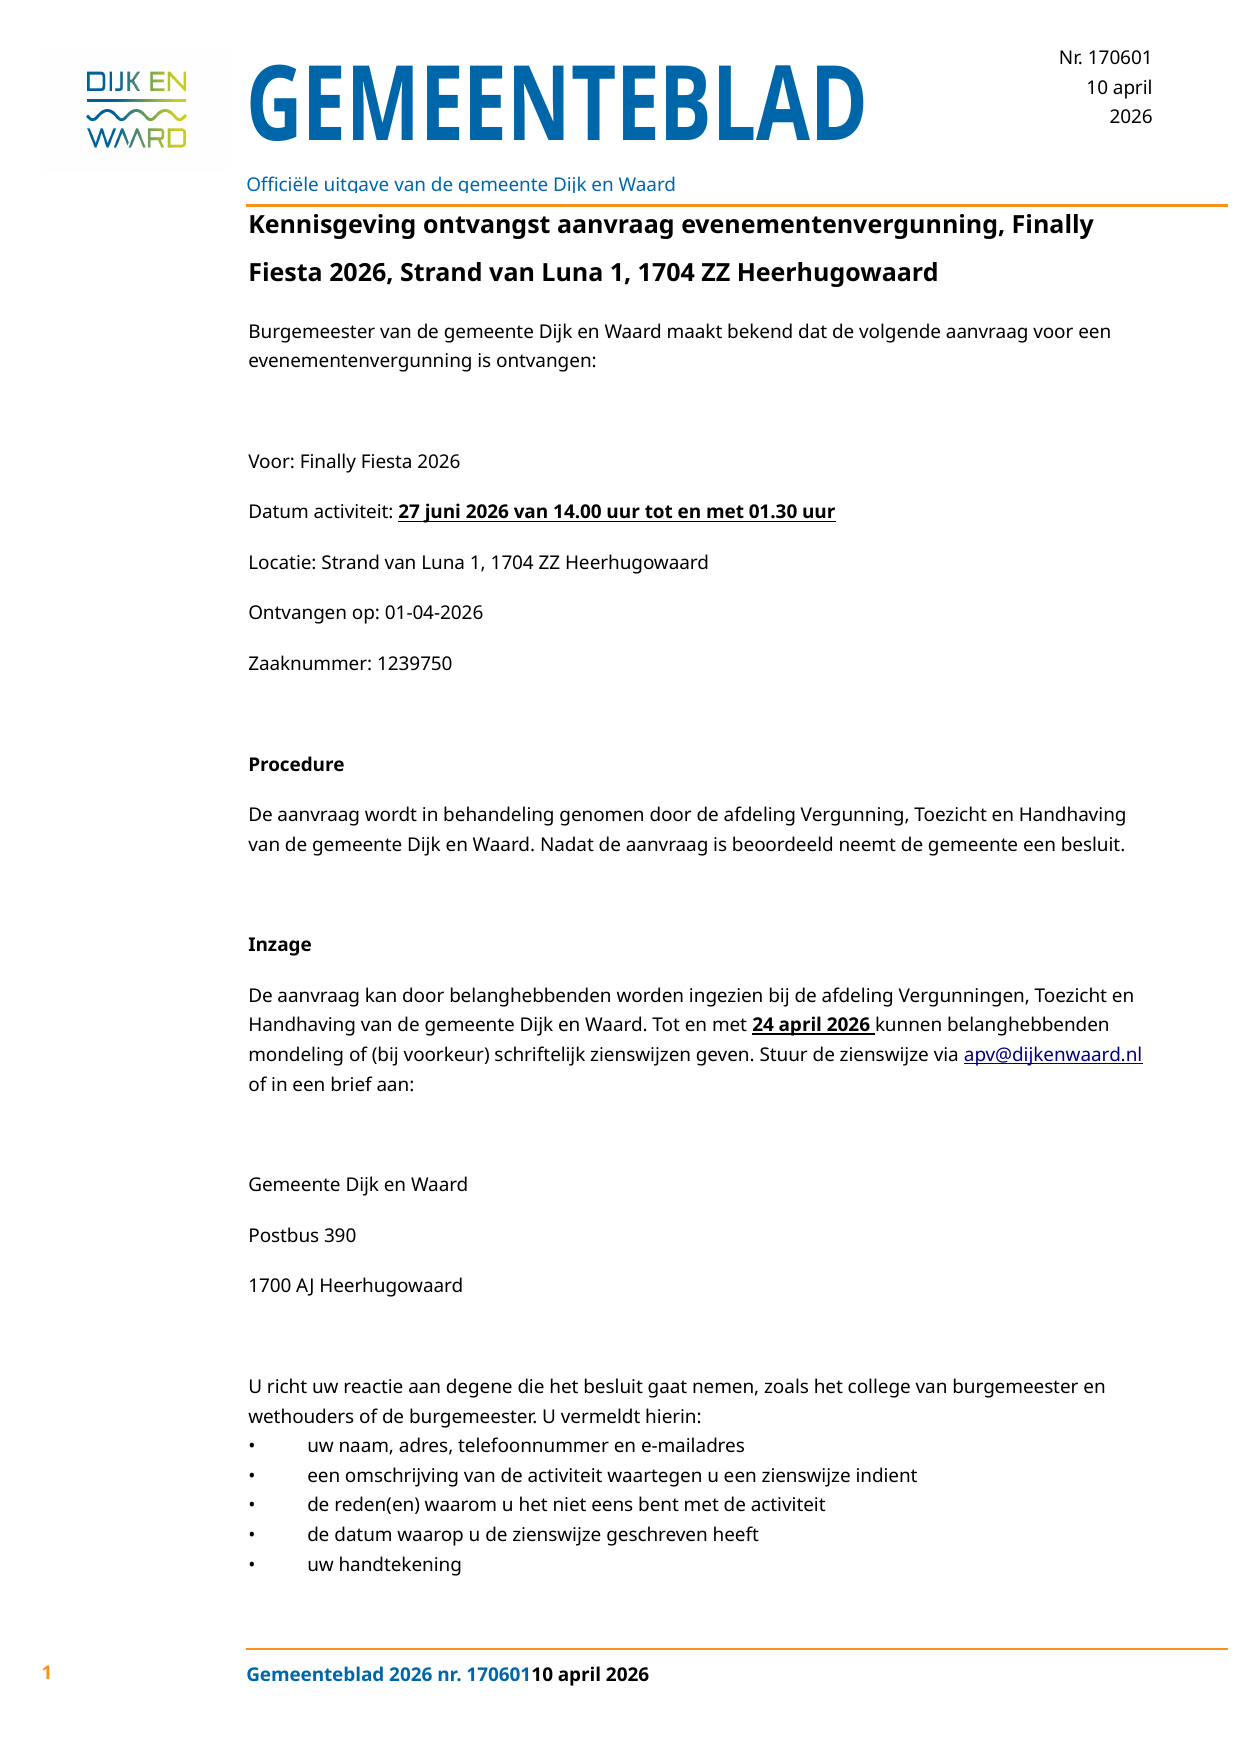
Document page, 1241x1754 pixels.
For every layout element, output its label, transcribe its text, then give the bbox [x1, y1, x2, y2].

text Locatie: Strand van Luna 1, 1704 ZZ Heerhugowaard [248, 549, 1152, 575]
text Inzage [248, 932, 1152, 957]
text Zaaknummer: 1239750 [248, 650, 1152, 676]
list een omschrijving van de activiteit waartegen u een zienswijze indient [248, 1462, 1152, 1488]
list uw naam, adres, telefoonnummer en e-mailadres [248, 1432, 1152, 1458]
text Burgemeester van de gemeente Dijk en Waard maakt bekend dat de volgende aanvraag voor een evenementenvergunning is ontvangen: [248, 318, 1152, 373]
list de datum waarop u de zienswijze geschreven heeft [248, 1521, 1152, 1547]
text 1700 AJ Heerhugowaard [248, 1272, 1152, 1298]
text Gemeente Dijk en Waard [248, 1172, 1152, 1197]
picture [41, 47, 231, 172]
list uw handtekening [248, 1551, 1152, 1577]
text De aanvraag kan door belanghebbenden worden ingezien bij de afdeling Vergunningen, Toezicht en Handhaving van de gemeente Dijk en Waard. Tot en met 24 april 2026 kunnen belanghebbenden mondeling of (bij voorkeur) schriftelijk zienswijzen geven. Stuur de zienswijze via apv@dijkenwaard.nl of in een brief aan: [248, 982, 1152, 1097]
text Kennisgeving ontvangst aanvraag evenementenvergunning, Finally Fiesta 2026, Strand van Luna 1, 1704 ZZ Heerhugowaard [248, 207, 1152, 288]
text Postbus 390 [248, 1222, 1152, 1248]
text Voor: Finally Fiesta 2026 [248, 448, 1152, 474]
text Procedure [248, 751, 1152, 777]
text U richt uw reactie aan degene die het besluit gaat nemen, zoals het college van burgemeester en wethouders of de burgemeester. U vermeldt hierin: [248, 1373, 1152, 1429]
text Ontvangen op: 01-04-2026 [248, 599, 1152, 625]
list de reden(en) waarom u het niet eens bent met de activiteit [248, 1492, 1152, 1517]
text De aanvraag wordt in behandeling genomen door de afdeling Vergunning, Toezicht en Handhaving van de gemeente Dijk en Waard. Nadat de aanvraag is beoordeeld neemt de gemeente een besluit. [248, 801, 1152, 857]
text Datum activiteit: 27 juni 2026 van 14.00 uur tot en met 01.30 uur [248, 499, 1152, 524]
